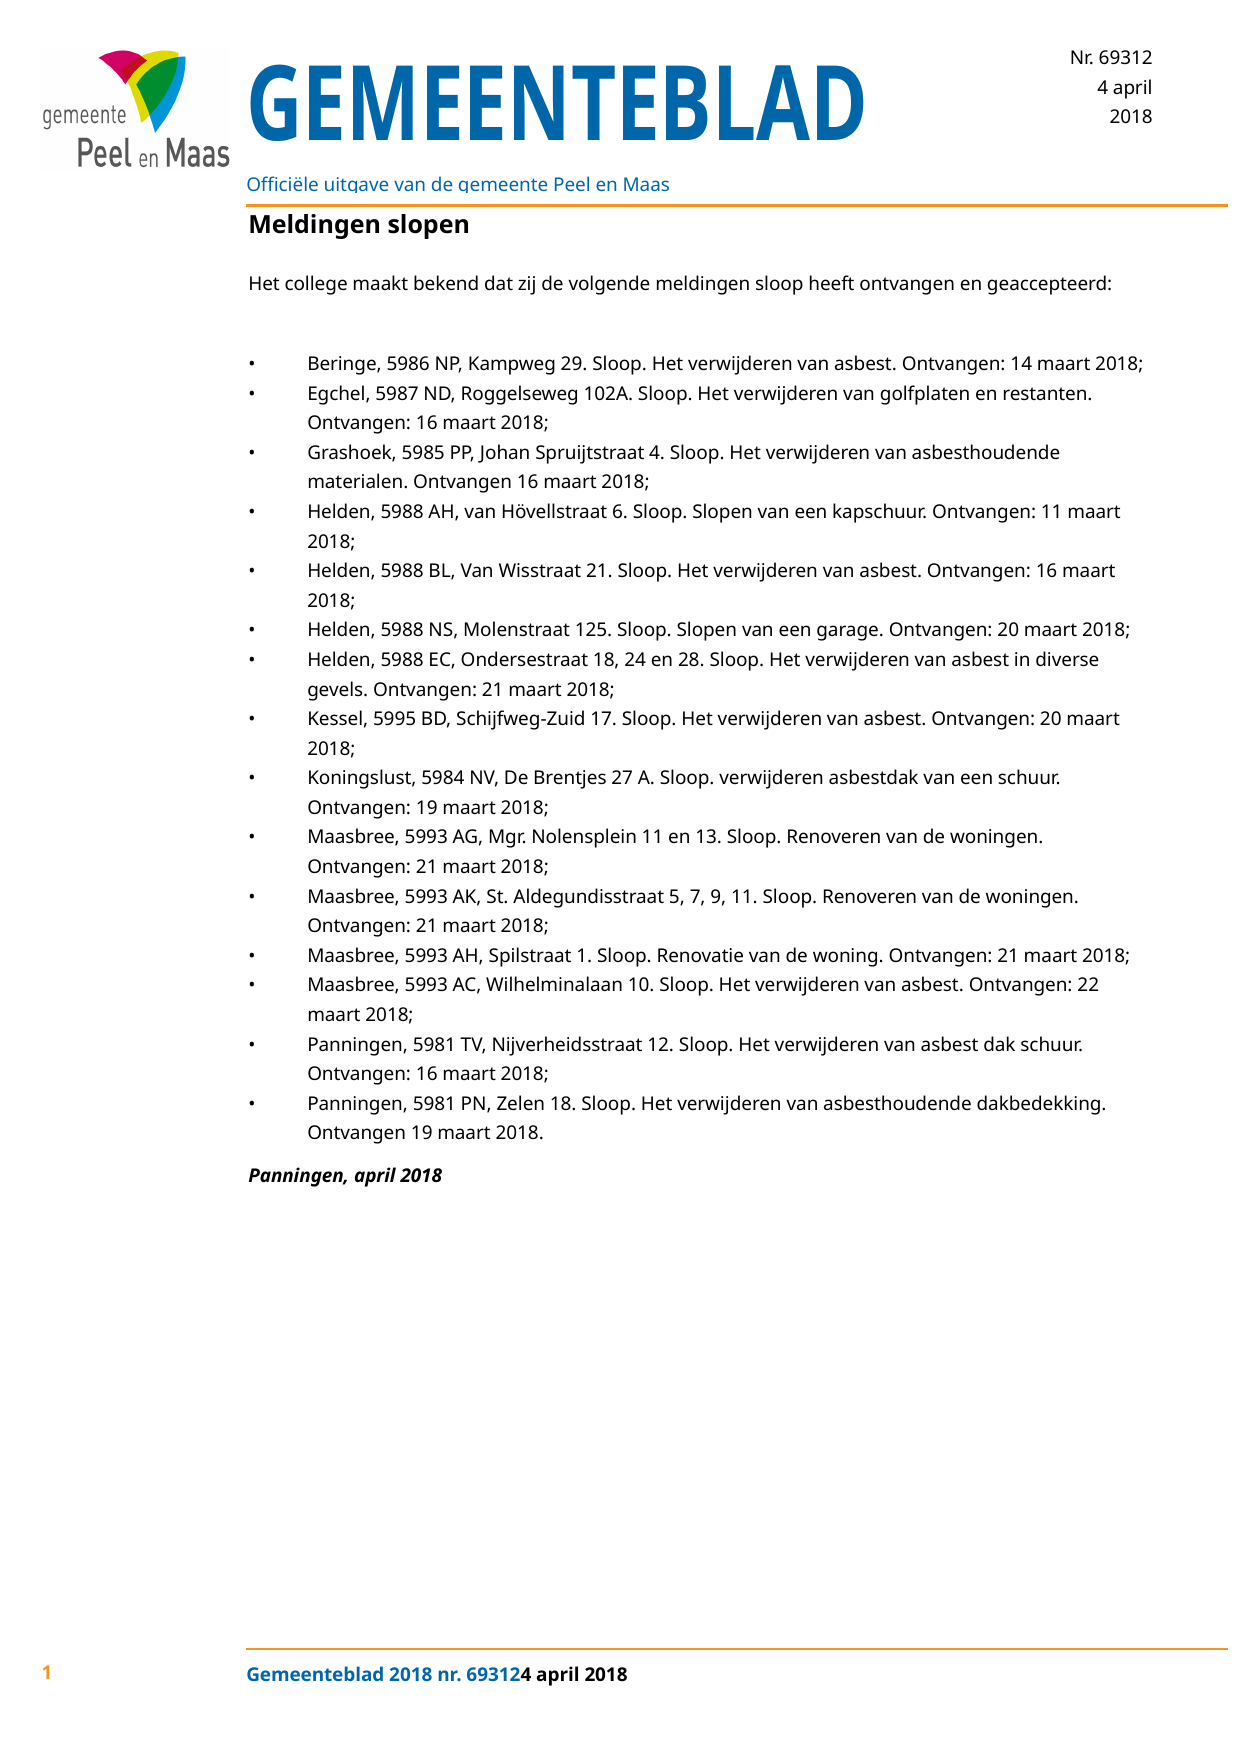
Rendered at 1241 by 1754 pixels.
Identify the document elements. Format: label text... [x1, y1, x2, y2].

list Egchel, 5987 ND, Roggelseweg 102A. Sloop. Het verwijderen van golfplaten en restanten. Ontvangen: 16 maart 2018; [248, 380, 1152, 435]
list Grashoek, 5985 PP, Johan Spruijtstraat 4. Sloop. Het verwijderen van asbesthoudende materialen. Ontvangen 16 maart 2018; [248, 439, 1152, 494]
list Panningen, 5981 TV, Nijverheidsstraat 12. Sloop. Het verwijderen van asbest dak schuur. Ontvangen: 16 maart 2018; [248, 1031, 1152, 1086]
list Helden, 5988 BL, Van Wisstraat 21. Sloop. Het verwijderen van asbest. Ontvangen: 16 maart 2018; [248, 557, 1152, 613]
list Maasbree, 5993 AG, Mgr. Nolensplein 11 en 13. Sloop. Renoveren van de woningen. Ontvangen: 21 maart 2018; [248, 824, 1152, 879]
picture [41, 47, 231, 172]
list Helden, 5988 AH, van Hövellstraat 6. Sloop. Slopen van een kapschuur. Ontvangen: 11 maart 2018; [248, 498, 1152, 553]
list Beringe, 5986 NP, Kampweg 29. Sloop. Het verwijderen van asbest. Ontvangen: 14 maart 2018; [248, 350, 1152, 376]
list Panningen, 5981 PN, Zelen 18. Sloop. Het verwijderen van asbesthoudende dakbedekking. Ontvangen 19 maart 2018. [248, 1090, 1152, 1145]
list Helden, 5988 EC, Ondersestraat 18, 24 en 28. Sloop. Het verwijderen van asbest in diverse gevels. Ontvangen: 21 maart 2018; [248, 646, 1152, 701]
text Meldingen slopen [248, 207, 1152, 241]
list Helden, 5988 NS, Molenstraat 125. Sloop. Slopen van een garage. Ontvangen: 20 maart 2018; [248, 617, 1152, 642]
list Maasbree, 5993 AH, Spilstraat 1. Sloop. Renovatie van de woning. Ontvangen: 21 maart 2018; [248, 942, 1152, 968]
list Kessel, 5995 BD, Schijfweg-Zuid 17. Sloop. Het verwijderen van asbest. Ontvangen: 20 maart 2018; [248, 705, 1152, 761]
list Maasbree, 5993 AC, Wilhelminalaan 10. Sloop. Het verwijderen van asbest. Ontvangen: 22 maart 2018; [248, 972, 1152, 1027]
text Het college maakt bekend dat zij de volgende meldingen sloop heeft ontvangen en geaccepteerd: [248, 270, 1152, 296]
text Panningen, april 2018 [248, 1163, 1152, 1188]
list Koningslust, 5984 NV, De Brentjes 27 A. Sloop. verwijderen asbestdak van een schuur. Ontvangen: 19 maart 2018; [248, 764, 1152, 820]
list Maasbree, 5993 AK, St. Aldegundisstraat 5, 7, 9, 11. Sloop. Renoveren van de woningen. Ontvangen: 21 maart 2018; [248, 883, 1152, 938]
